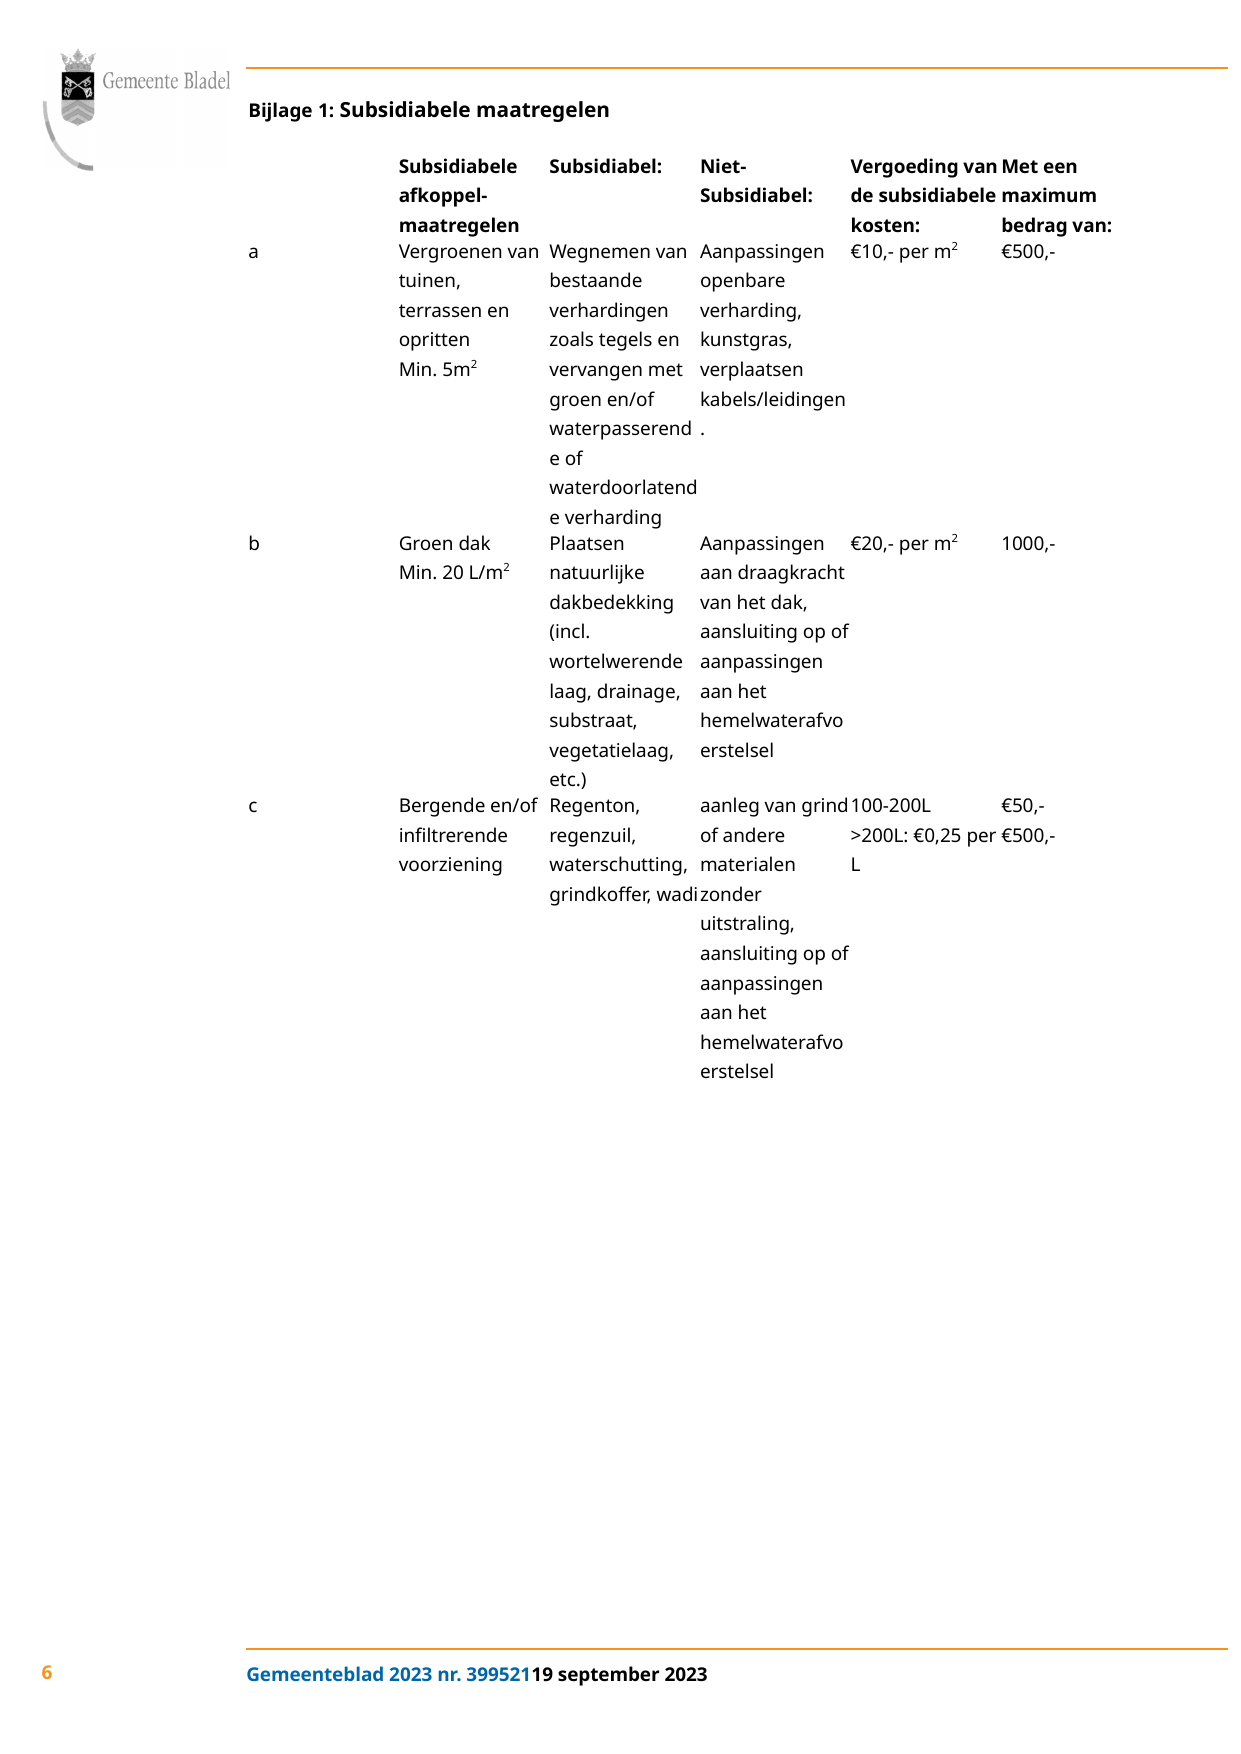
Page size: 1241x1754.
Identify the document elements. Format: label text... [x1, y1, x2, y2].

table_cell a [248, 238, 398, 530]
table_header Subsidiabel: [549, 153, 700, 238]
table_cell aanleg van grind of andere materialen zonder uitstraling, aansluiting op of aanpassingen aan het hemelwaterafvoerstelsel [700, 792, 850, 1084]
text Bijlage 1: Subsidiabele maatregelen [248, 95, 1152, 123]
table_cell €500,- [1001, 238, 1152, 530]
table_header Niet-Subsidiabel: [700, 153, 850, 238]
picture [41, 47, 231, 172]
table_cell b [248, 530, 398, 792]
table_cell Wegnemen van bestaande verhardingen zoals tegels en vervangen met groen en/of waterpasserende of waterdoorlatende verharding [549, 238, 700, 530]
table_cell Vergroenen van tuinen, terrassen en opritten Min. 5m2 [399, 238, 549, 530]
table_cell €50,- €500,- [1001, 792, 1152, 1084]
table_header Vergoeding van de subsidiabele kosten: [850, 153, 1001, 238]
table_cell Regenton, regenzuil, waterschutting, grindkoffer, wadi [549, 792, 700, 1084]
table_cell Aanpassingen aan draagkracht van het dak, aansluiting op of aanpassingen aan het hemelwaterafvoerstelsel [700, 530, 850, 792]
table_cell Bergende en/of infiltrerende voorziening [399, 792, 549, 1084]
table_cell Plaatsen natuurlijke dakbedekking (incl. wortelwerende laag, drainage, substraat, vegetatielaag, etc.) [549, 530, 700, 792]
table_header [248, 153, 398, 238]
table_cell €20,- per m2 [850, 530, 1001, 792]
table_cell 100-200L >200L: €0,25 per L [850, 792, 1001, 1084]
table_header Subsidiabele afkoppel-maatregelen [399, 153, 549, 238]
table_cell c [248, 792, 398, 1084]
table_cell Aanpassingen openbare verharding, kunstgras, verplaatsen kabels/leidingen. [700, 238, 850, 530]
table_cell 1000,- [1001, 530, 1152, 792]
table_header Met een maximum bedrag van: [1001, 153, 1152, 238]
table_cell €10,- per m2 [850, 238, 1001, 530]
table_cell Groen dak Min. 20 L/m2 [399, 530, 549, 792]
